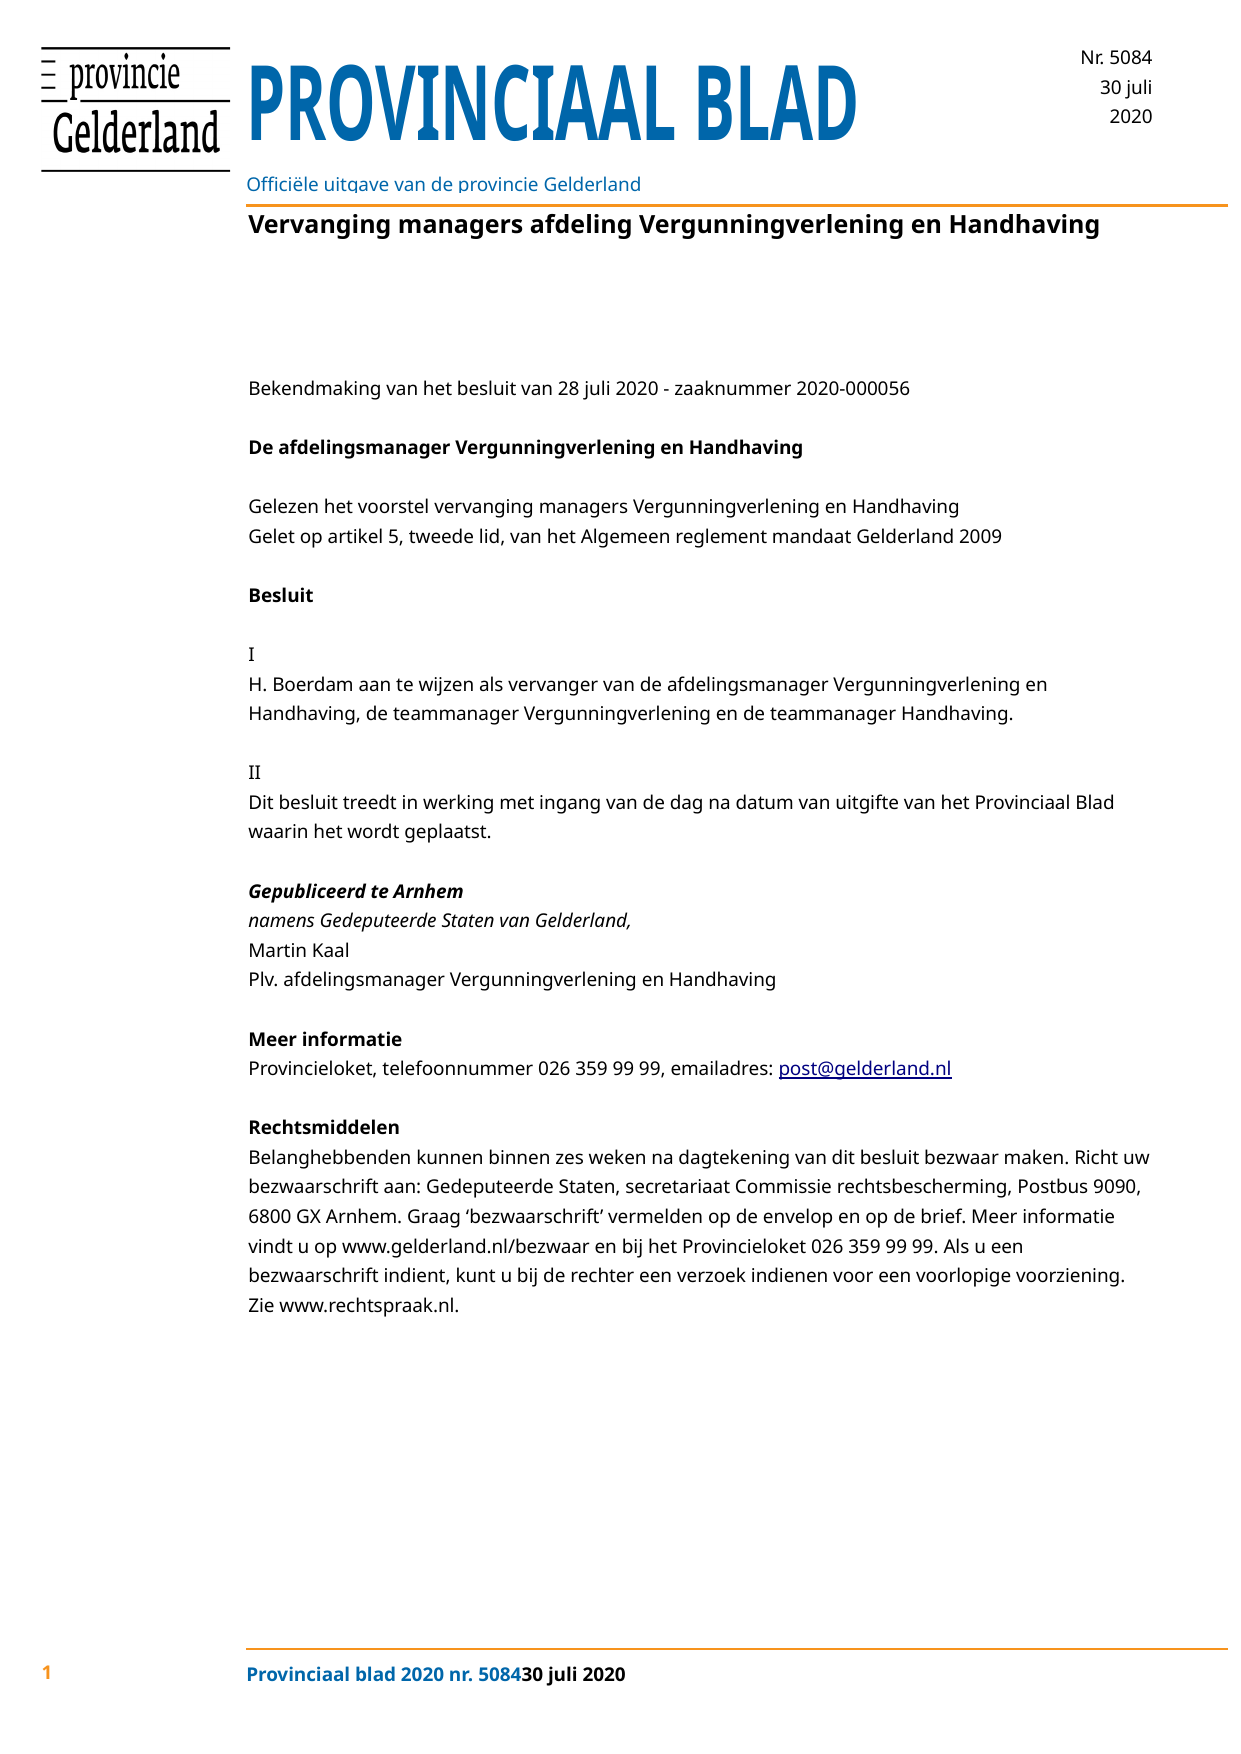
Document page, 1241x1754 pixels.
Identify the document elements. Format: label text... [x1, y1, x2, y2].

text Rechtsmiddelen [248, 1114, 1152, 1140]
text Provincieloket, telefoonnummer 026 359 99 99, emailadres: post@gelderland.nl [248, 1055, 1152, 1081]
text Bekendmaking van het besluit van 28 juli 2020 - zaaknummer 2020-000056 [248, 375, 1152, 401]
text Dit besluit treedt in werking met ingang van de dag na datum van uitgifte van het Provinciaal Blad waarin het wordt geplaatst. [248, 789, 1152, 844]
text II [248, 759, 1152, 785]
text Meer informatie [248, 1026, 1152, 1051]
text Gelet op artikel 5, tweede lid, van het Algemeen reglement mandaat Gelderland 2009 [248, 523, 1152, 548]
text namens Gedeputeerde Staten van Gelderland, [248, 907, 1152, 933]
text De afdelingsmanager Vergunningverlening en Handhaving [248, 434, 1152, 460]
text H. Boerdam aan te wijzen als vervanger van de afdelingsmanager Vergunningverlening en Handhaving, de teammanager Vergunningverlening en de teammanager Handhaving. [248, 671, 1152, 726]
text Vervanging managers afdeling Vergunningverlening en Handhaving [248, 207, 1152, 241]
text Besluit [248, 582, 1152, 608]
text Belanghebbenden kunnen binnen zes weken na dagtekening van dit besluit bezwaar maken. Richt uw bezwaarschrift aan: Gedeputeerde Staten, secretariaat Commissie rechtsbescherming, Postbus 9090, 6800 GX Arnhem. Graag ‘bezwaarschrift’ vermelden op de envelop en op de brief. Meer informatie vindt u op www.gelderland.nl/bezwaar en bij het Provincieloket 026 359 99 99. Als u een bezwaarschrift indient, kunt u bij de rechter een verzoek indienen voor een voorlopige voorziening. Zie www.rechtspraak.nl. [248, 1144, 1152, 1318]
text Plv. afdelingsmanager Vergunningverlening en Handhaving [248, 967, 1152, 992]
text I [248, 641, 1152, 667]
text Gepubliceerd te Arnhem [248, 878, 1152, 903]
text Gelezen het voorstel vervanging managers Vergunningverlening en Handhaving [248, 493, 1152, 519]
picture [41, 47, 231, 172]
text Martin Kaal [248, 937, 1152, 963]
